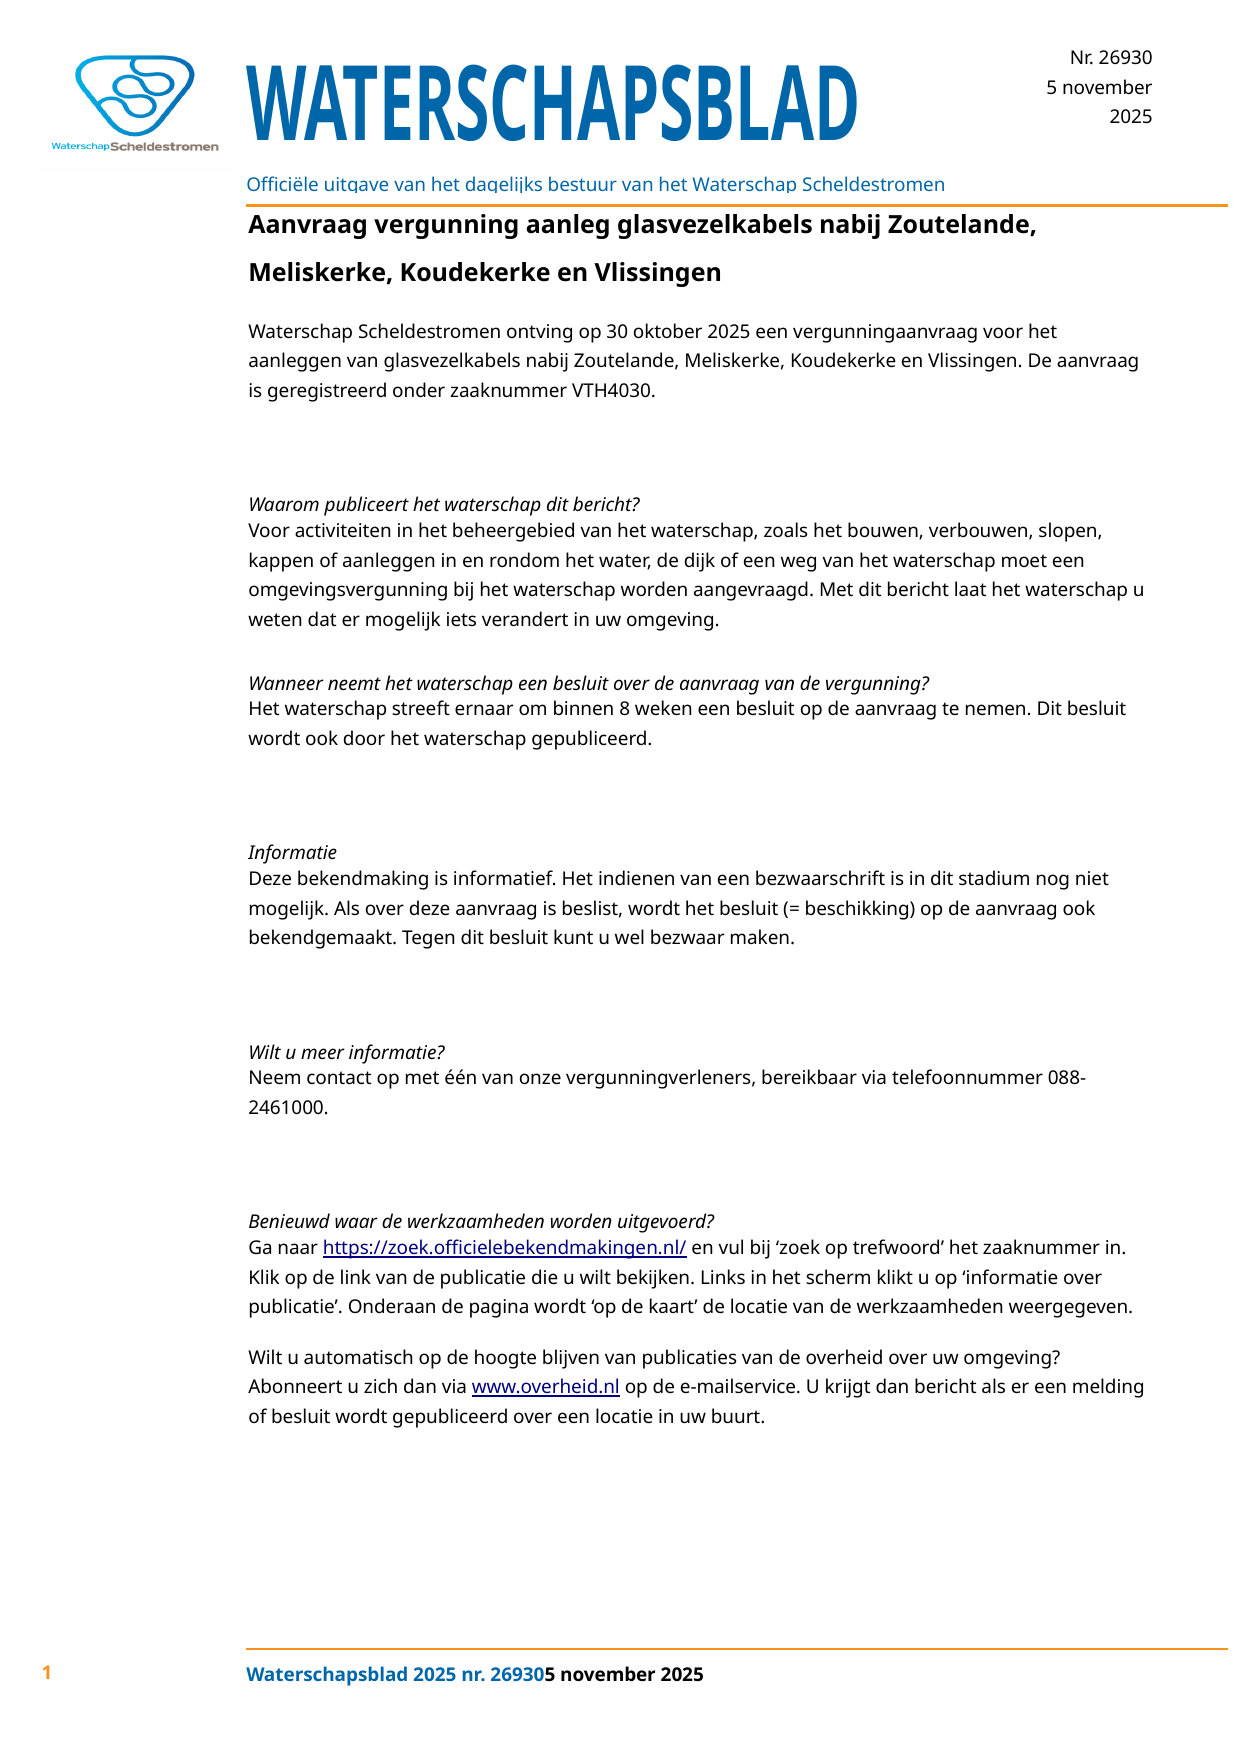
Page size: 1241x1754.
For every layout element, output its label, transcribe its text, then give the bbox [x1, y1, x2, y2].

text Benieuwd waar de werkzaamheden worden uitgevoerd? [248, 1208, 1152, 1234]
text Neem contact op met één van onze vergunningverleners, bereikbaar via telefoonnummer 088-2461000. [248, 1064, 1152, 1120]
text Voor activiteiten in het beheergebied van het waterschap, zoals het bouwen, verbouwen, slopen, kappen of aanleggen in en rondom het water, de dijk of een weg van het waterschap moet een omgevingsvergunning bij het waterschap worden aangevraagd. Met dit bericht laat het waterschap u weten dat er mogelijk iets verandert in uw omgeving. [248, 517, 1152, 632]
text Wilt u meer informatie? [248, 1039, 1152, 1064]
text Waterschap Scheldestromen ontving op 30 oktober 2025 een vergunningaanvraag voor het aanleggen van glasvezelkabels nabij Zoutelande, Meliskerke, Koudekerke en Vlissingen. De aanvraag is geregistreerd onder zaaknummer VTH4030. [248, 318, 1152, 403]
text Aanvraag vergunning aanleg glasvezelkabels nabij Zoutelande, Meliskerke, Koudekerke en Vlissingen [248, 207, 1152, 288]
text Wanneer neemt het waterschap een besluit over de aanvraag van de vergunning? [248, 670, 1152, 696]
text Ga naar https://zoek.officielebekendmakingen.nl/ en vul bij ‘zoek op trefwoord’ het zaaknummer in. Klik op de link van de publicatie die u wilt bekijken. Links in het scherm klikt u op ‘informatie over publicatie’. Onderaan de pagina wordt ‘op de kaart’ de locatie van de werkzaamheden weergegeven. [248, 1234, 1152, 1319]
text Informatie [248, 839, 1152, 865]
text Het waterschap streeft ernaar om binnen 8 weken een besluit op de aanvraag te nemen. Dit besluit wordt ook door het waterschap gepubliceerd. [248, 696, 1152, 751]
text Wilt u automatisch op de hoogte blijven van publicaties van de overheid over uw omgeving? Abonneert u zich dan via www.overheid.nl op de e-mailservice. U krijgt dan bericht als er een melding of besluit wordt gepubliceerd over een locatie in uw buurt. [248, 1344, 1152, 1429]
text Deze bekendmaking is informatief. Het indienen van een bezwaarschrift is in dit stadium nog niet mogelijk. Als over deze aanvraag is beslist, wordt het besluit (= beschikking) op de aanvraag ook bekendgemaakt. Tegen dit besluit kunt u wel bezwaar maken. [248, 865, 1152, 950]
text Waarom publiceert het waterschap dit bericht? [248, 491, 1152, 517]
picture [41, 47, 231, 172]
